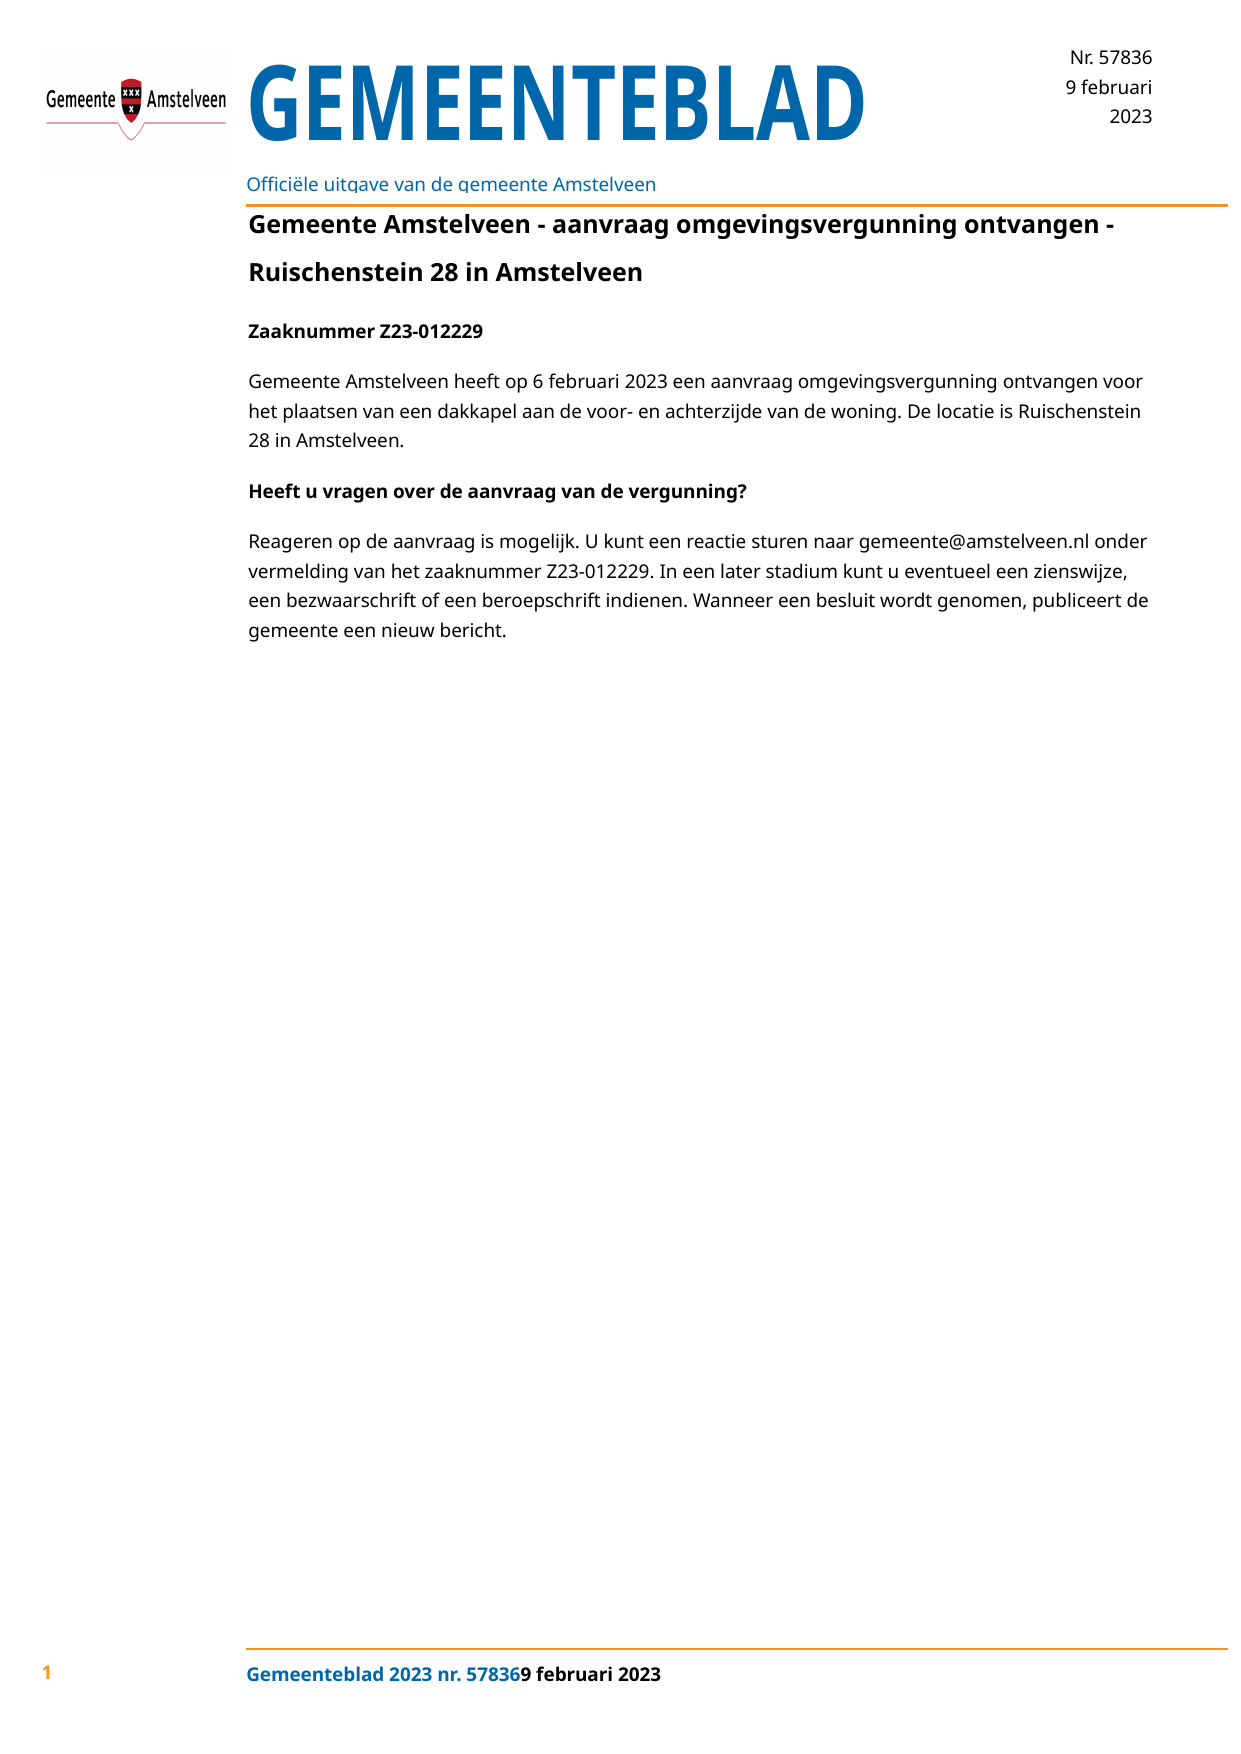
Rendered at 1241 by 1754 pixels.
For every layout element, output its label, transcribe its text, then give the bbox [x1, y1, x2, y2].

picture [41, 47, 231, 172]
text Heeft u vragen over de aanvraag van de vergunning? [248, 478, 1152, 504]
text Gemeente Amstelveen - aanvraag omgevingsvergunning ontvangen - Ruischenstein 28 in Amstelveen [248, 207, 1152, 288]
text Zaaknummer Z23-012229 [248, 318, 1152, 344]
text Reageren op de aanvraag is mogelijk. U kunt een reactie sturen naar gemeente@amstelveen.nl onder vermelding van het zaaknummer Z23-012229. In een later stadium kunt u eventueel een zienswijze, een bezwaarschrift of een beroepschrift indienen. Wanneer een besluit wordt genomen, publiceert de gemeente een nieuw bericht. [248, 528, 1152, 643]
text Gemeente Amstelveen heeft op 6 februari 2023 een aanvraag omgevingsvergunning ontvangen voor het plaatsen van een dakkapel aan de voor- en achterzijde van de woning. De locatie is Ruischenstein 28 in Amstelveen. [248, 368, 1152, 453]
